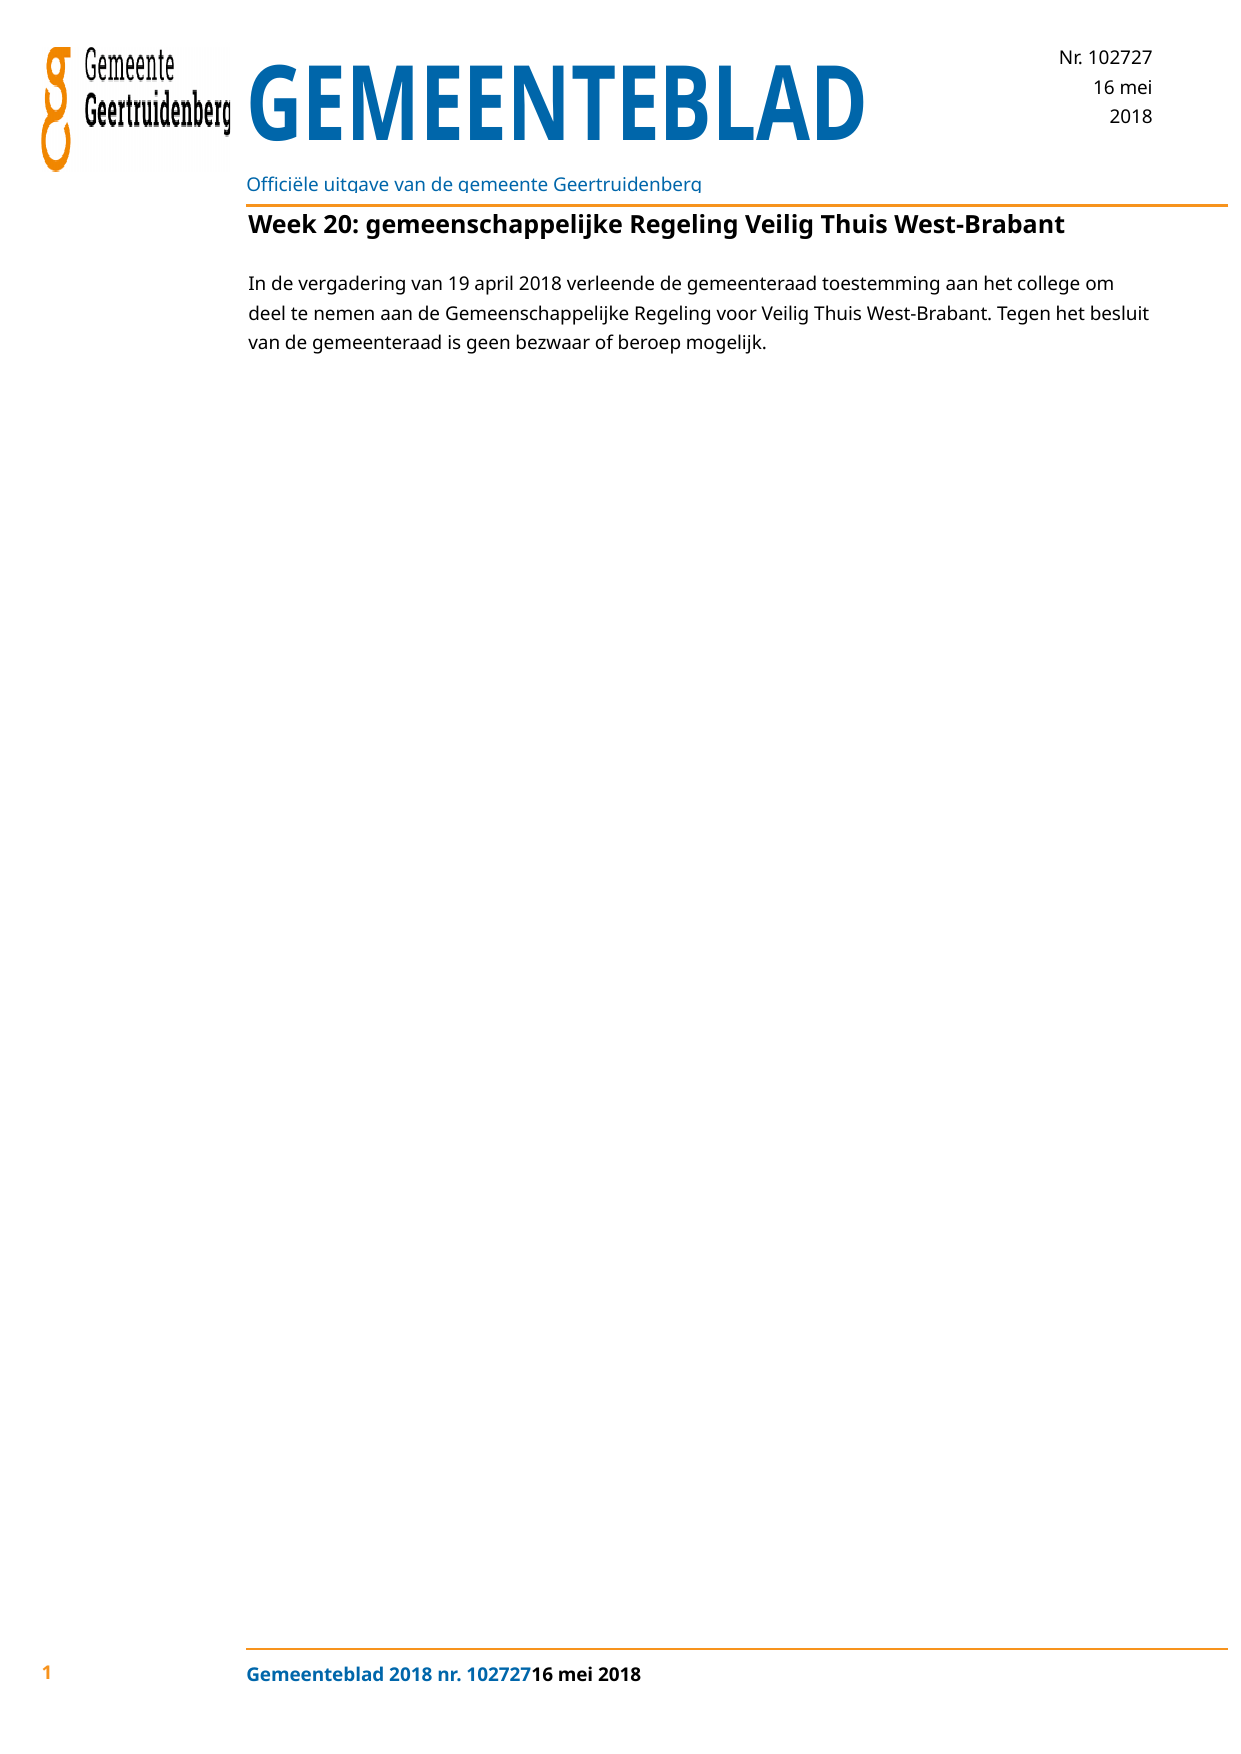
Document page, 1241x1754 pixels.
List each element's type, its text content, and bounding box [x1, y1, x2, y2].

picture [41, 47, 231, 172]
text Week 20: gemeenschappelijke Regeling Veilig Thuis West-Brabant [248, 207, 1152, 241]
text In de vergadering van 19 april 2018 verleende de gemeenteraad toestemming aan het college om deel te nemen aan de Gemeenschappelijke Regeling voor Veilig Thuis West-Brabant. Tegen het besluit van de gemeenteraad is geen bezwaar of beroep mogelijk. [248, 270, 1152, 355]
